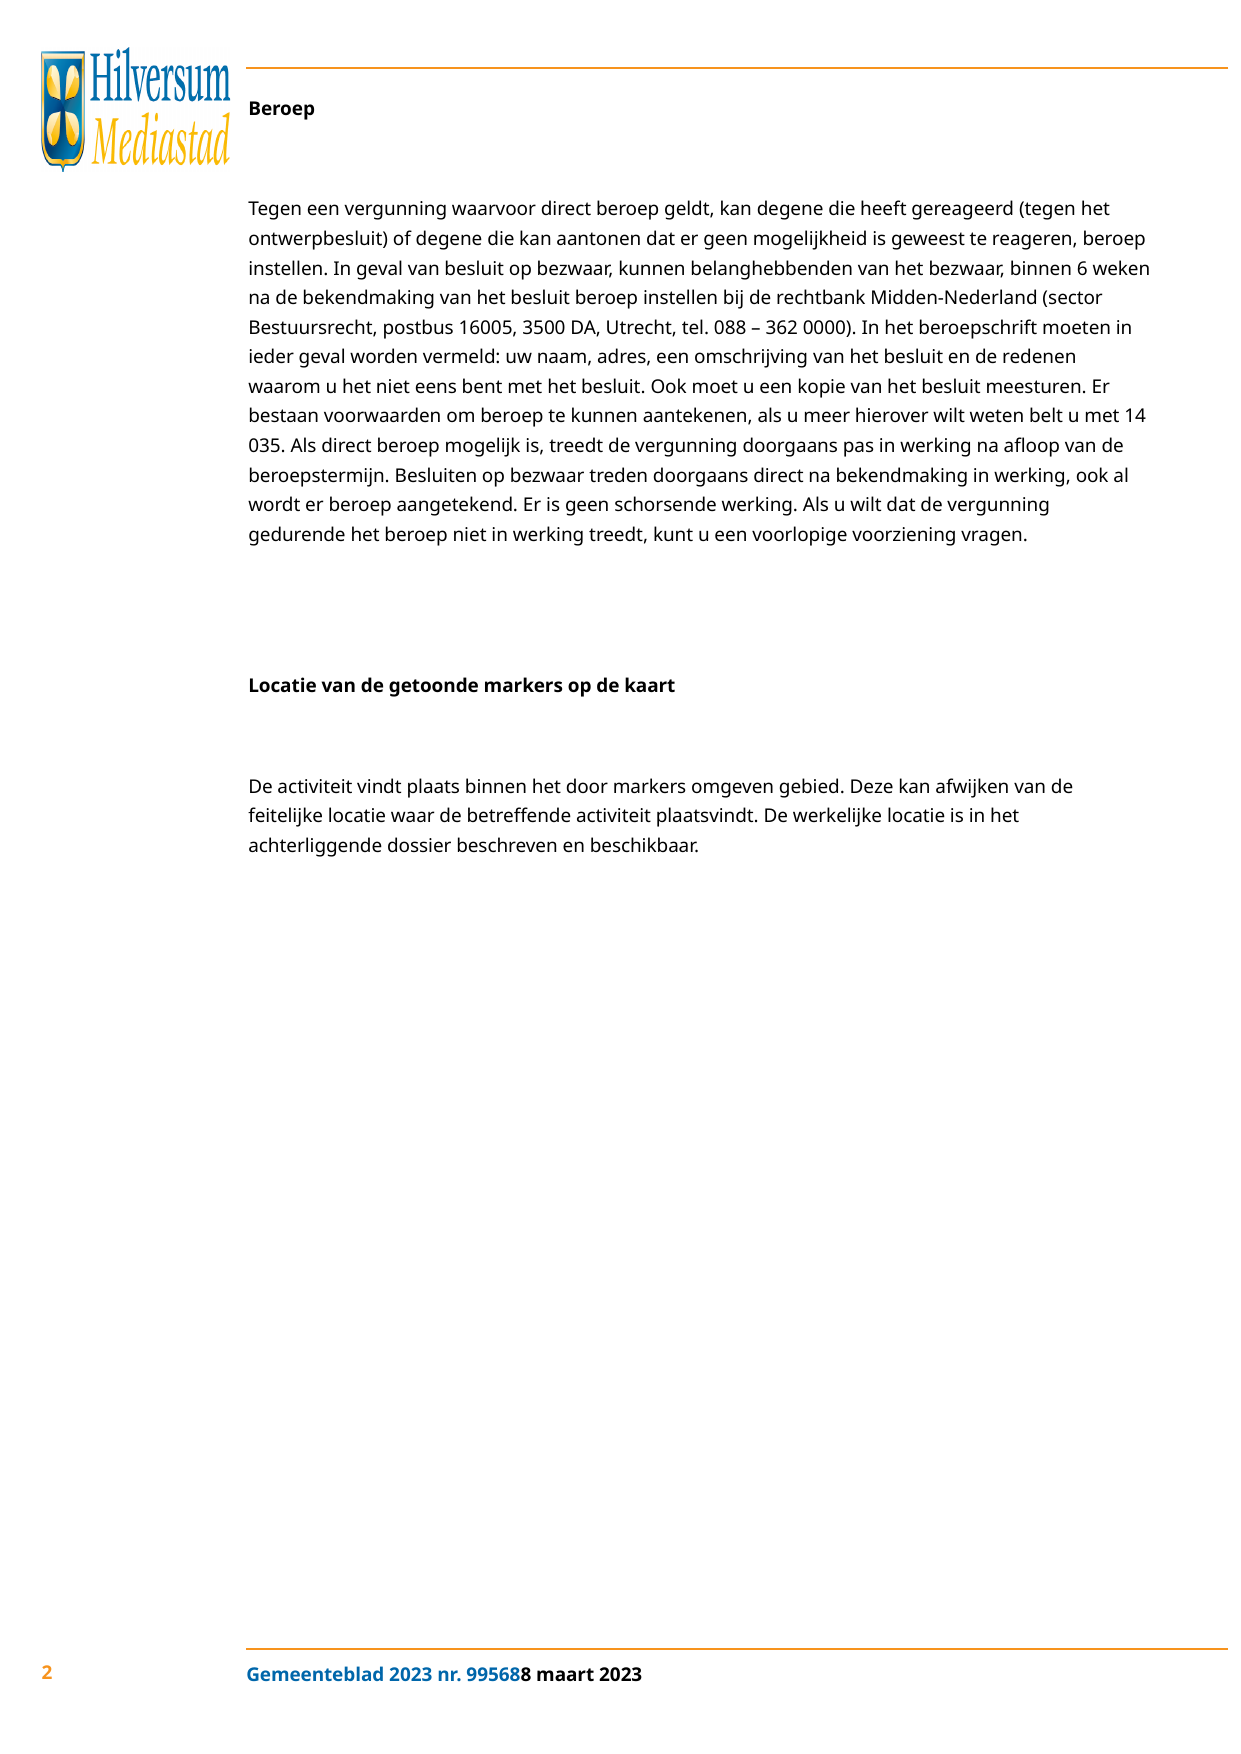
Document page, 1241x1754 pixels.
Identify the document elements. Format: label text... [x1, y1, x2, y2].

text Tegen een vergunning waarvoor direct beroep geldt, kan degene die heeft gereageerd (tegen het ontwerpbesluit) of degene die kan aantonen dat er geen mogelijkheid is geweest te reageren, beroep instellen. In geval van besluit op bezwaar, kunnen belanghebbenden van het bezwaar, binnen 6 weken na de bekendmaking van het besluit beroep instellen bij de rechtbank Midden-Nederland (sector Bestuursrecht, postbus 16005, 3500 DA, Utrecht, tel. 088 – 362 0000). In het beroepschrift moeten in ieder geval worden vermeld: uw naam, adres, een omschrijving van het besluit en de redenen waarom u het niet eens bent met het besluit. Ook moet u een kopie van het besluit meesturen. Er bestaan voorwaarden om beroep te kunnen aantekenen, als u meer hierover wilt weten belt u met 14 035. Als direct beroep mogelijk is, treedt de vergunning doorgaans pas in werking na afloop van de beroepstermijn. Besluiten op bezwaar treden doorgaans direct na bekendmaking in werking, ook al wordt er beroep aangetekend. Er is geen schorsende werking. Als u wilt dat de vergunning gedurende het beroep niet in werking treedt, kunt u een voorlopige voorziening vragen. [248, 196, 1152, 547]
text Locatie van de getoonde markers op de kaart [248, 672, 1152, 698]
picture [41, 47, 231, 172]
text Beroep [248, 95, 1152, 121]
text De activiteit vindt plaats binnen het door markers omgeven gebied. Deze kan afwijken van de feitelijke locatie waar de betreffende activiteit plaatsvindt. De werkelijke locatie is in het achterliggende dossier beschreven en beschikbaar. [248, 773, 1152, 858]
